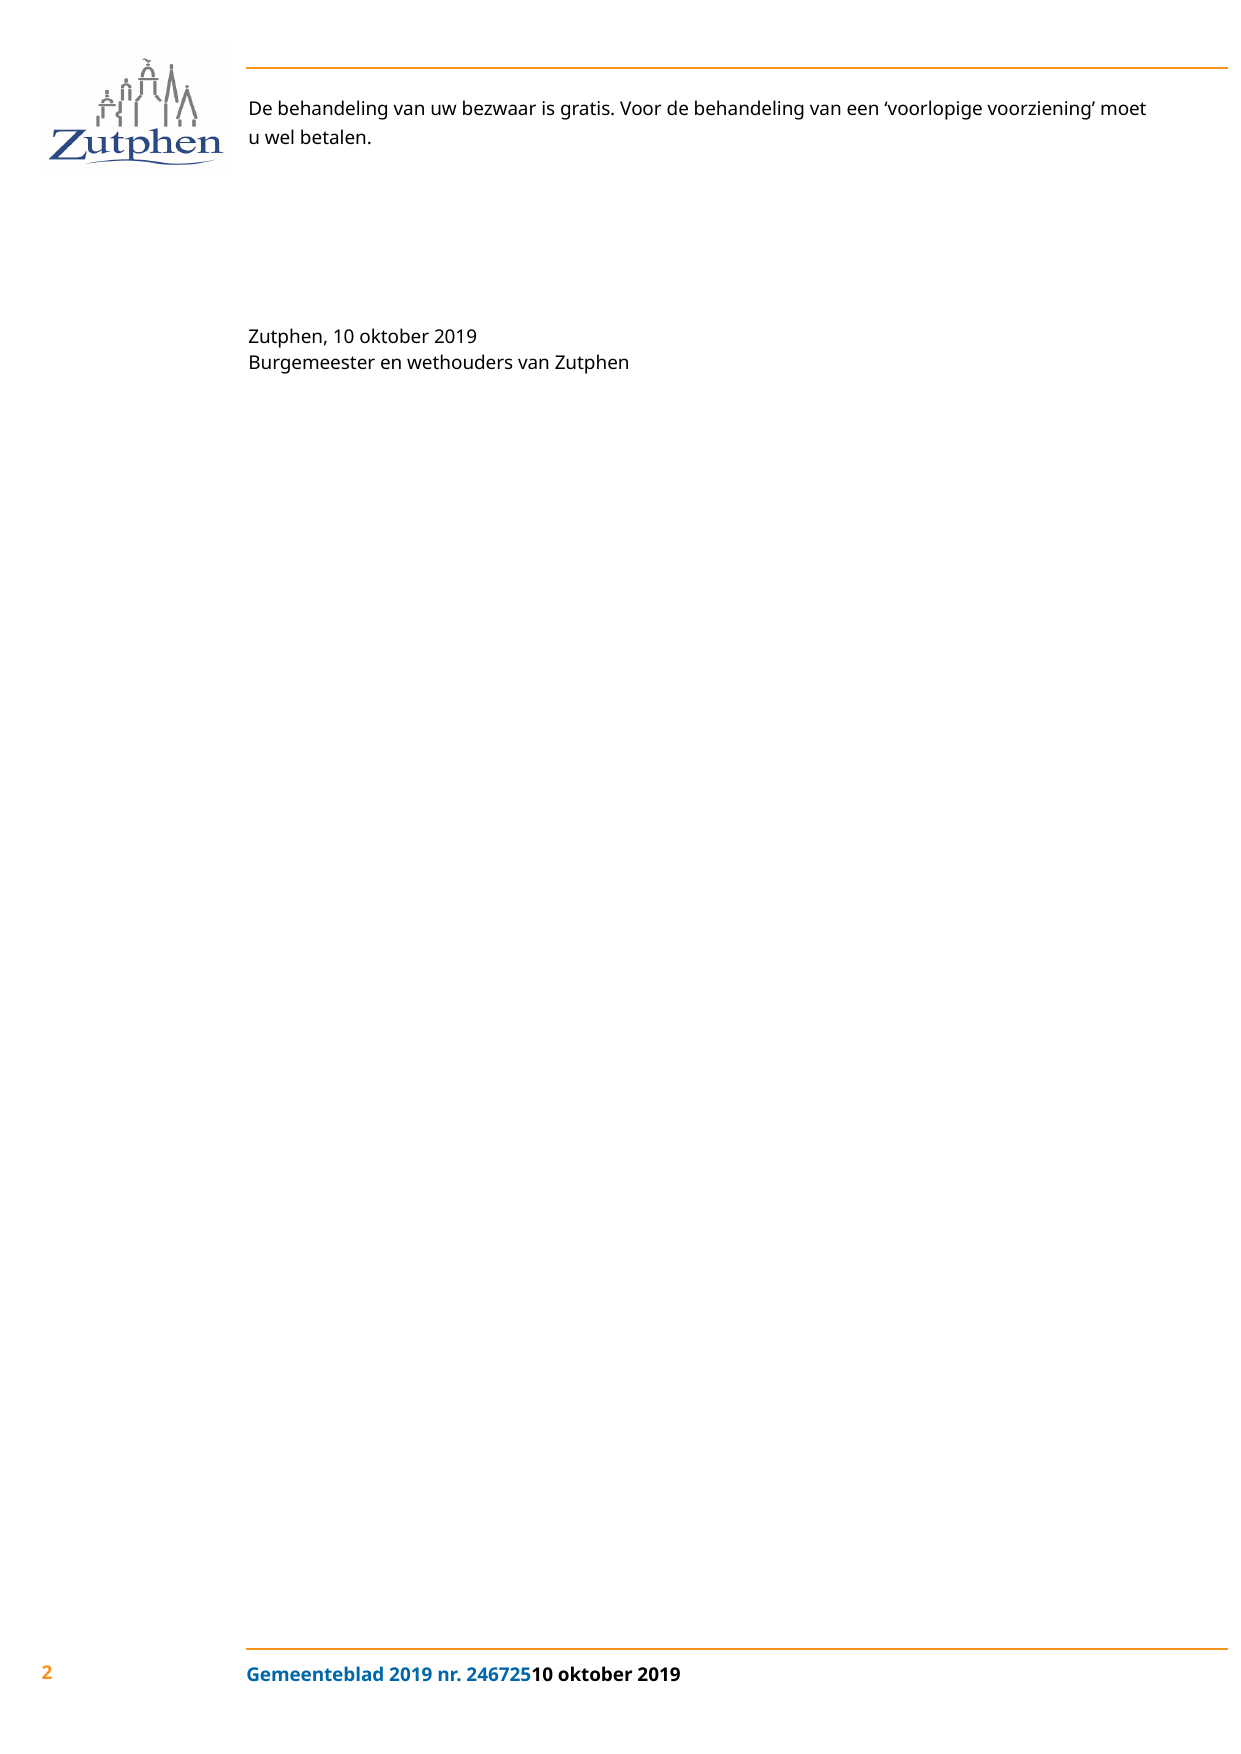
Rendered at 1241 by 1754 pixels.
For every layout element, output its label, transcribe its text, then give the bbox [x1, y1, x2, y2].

text Burgemeester en wethouders van Zutphen [248, 349, 1152, 375]
text De behandeling van uw bezwaar is gratis. Voor de behandeling van een ‘voorlopige voorziening’ moet u wel betalen. [248, 95, 1152, 150]
text Zutphen, 10 oktober 2019 [248, 323, 1152, 349]
picture [41, 47, 231, 172]
